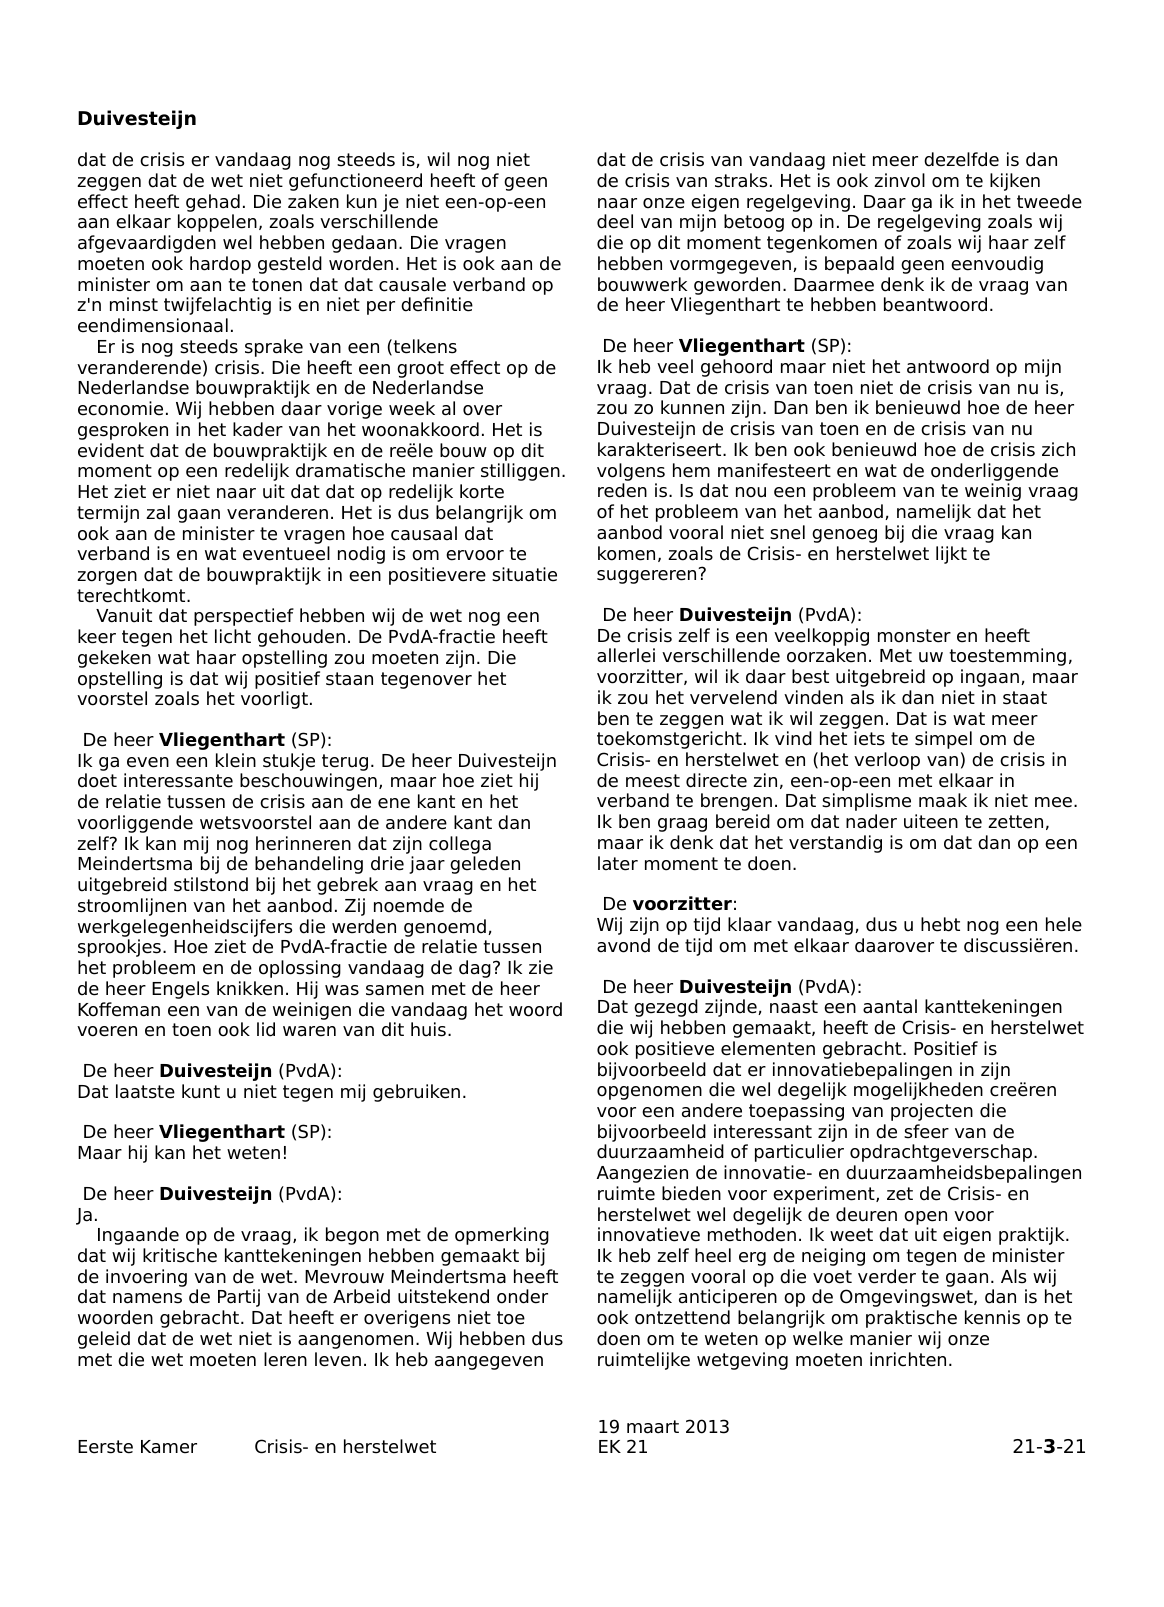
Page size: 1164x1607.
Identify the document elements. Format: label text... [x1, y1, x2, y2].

text Dat laatste kunt u niet tegen mij gebruiken. [77, 1082, 567, 1102]
text De heer Vliegenthart (SP): [77, 730, 567, 751]
text Maar hij kan het weten! [77, 1143, 567, 1164]
text dat de crisis er vandaag nog steeds is, wil nog niet zeggen dat de wet niet gefunctioneerd heeft of geen effect heeft gehad. Die zaken kun je niet een-op-een aan elkaar koppelen, zoals verschillende afgevaardigden wel hebben gedaan. Die vragen moeten ook hardop gesteld worden. Het is ook aan de minister om aan te tonen dat dat causale verband op z'n minst twijfelachtig is en niet per definitie eendimensionaal. [77, 150, 567, 337]
text Vanuit dat perspectief hebben wij de wet nog een keer tegen het licht gehouden. De PvdA-fractie heeft gekeken wat haar opstelling zou moeten zijn. Die opstelling is dat wij positief staan tegenover het voorstel zoals het voorligt. [77, 606, 567, 710]
text De heer Vliegenthart (SP): [596, 336, 1087, 357]
text De heer Duivesteijn (PvdA): [77, 1184, 567, 1204]
text De heer Duivesteijn (PvdA): [596, 605, 1087, 626]
text Ik heb veel gehoord maar niet het antwoord op mijn vraag. Dat de crisis van toen niet de crisis van nu is, zou zo kunnen zijn. Dan ben ik benieuwd hoe de heer Duivesteijn de crisis van toen en de crisis van nu karakteriseert. Ik ben ook benieuwd hoe de crisis zich volgens hem manifesteert en wat de onderliggende reden is. Is dat nou een probleem van te weinig vraag of het probleem van het aanbod, namelijk dat het aanbod vooral niet snel genoeg bij die vraag kan komen, zoals de Crisis- en herstelwet lijkt te suggereren? [596, 357, 1087, 585]
text Wij zijn op tijd klaar vandaag, dus u hebt nog een hele avond de tijd om met elkaar daarover te discussiëren. [596, 915, 1087, 956]
text De crisis zelf is een veelkoppig monster en heeft allerlei verschillende oorzaken. Met uw toestemming, voorzitter, wil ik daar best uitgebreid op ingaan, maar ik zou het vervelend vinden als ik dan niet in staat ben te zeggen wat ik wil zeggen. Dat is wat meer toekomstgericht. Ik vind het iets te simpel om de Crisis- en herstelwet en (het verloop van) de crisis in de meest directe zin, een-op-een met elkaar in verband te brengen. Dat simplisme maak ik niet mee. Ik ben graag bereid om dat nader uiteen te zetten, maar ik denk dat het verstandig is om dat dan op een later moment te doen. [596, 626, 1087, 874]
text Ja. [77, 1204, 567, 1225]
text Ik ga even een klein stukje terug. De heer Duivesteijn doet interessante beschouwingen, maar hoe ziet hij de relatie tussen de crisis aan de ene kant en het voorliggende wetsvoorstel aan de andere kant dan zelf? Ik kan mij nog herinneren dat zijn collega Meindertsma bij de behandeling drie jaar geleden uitgebreid stilstond bij het gebrek aan vraag en het stroomlijnen van het aanbod. Zij noemde de werkgelegenheidscijfers die werden genoemd, sprookjes. Hoe ziet de PvdA-fractie de relatie tussen het probleem en de oplossing vandaag de dag? Ik zie de heer Engels knikken. Hij was samen met de heer Koffeman een van de weinigen die vandaag het woord voeren en toen ook lid waren van dit huis. [77, 751, 567, 1041]
text De heer Duivesteijn (PvdA): [596, 976, 1087, 997]
text Ingaande op de vraag, ik begon met de opmerking dat wij kritische kanttekeningen hebben gemaakt bij de invoering van de wet. Mevrouw Meindertsma heeft dat namens de Partij van de Arbeid uitstekend onder woorden gebracht. Dat heeft er overigens niet toe geleid dat de wet niet is aangenomen. Wij hebben dus met die wet moeten leren leven. Ik heb aangegeven [77, 1225, 567, 1370]
text Er is nog steeds sprake van een (telkens veranderende) crisis. Die heeft een groot effect op de Nederlandse bouwpraktijk en de Nederlandse economie. Wij hebben daar vorige week al over gesproken in het kader van het woonakkoord. Het is evident dat de bouwpraktijk en de reële bouw op dit moment op een redelijk dramatische manier stilliggen. Het ziet er niet naar uit dat dat op redelijk korte termijn zal gaan veranderen. Het is dus belangrijk om ook aan de minister te vragen hoe causaal dat verband is en wat eventueel nodig is om ervoor te zorgen dat de bouwpraktijk in een positievere situatie terechtkomt. [77, 337, 567, 606]
text dat de crisis van vandaag niet meer dezelfde is dan de crisis van straks. Het is ook zinvol om te kijken naar onze eigen regelgeving. Daar ga ik in het tweede deel van mijn betoog op in. De regelgeving zoals wij die op dit moment tegenkomen of zoals wij haar zelf hebben vormgegeven, is bepaald geen eenvoudig bouwwerk geworden. Daarmee denk ik de vraag van de heer Vliegenthart te hebben beantwoord. [596, 150, 1087, 316]
text De heer Duivesteijn (PvdA): [77, 1061, 567, 1082]
text Dat gezegd zijnde, naast een aantal kanttekeningen die wij hebben gemaakt, heeft de Crisis- en herstelwet ook positieve elementen gebracht. Positief is bijvoorbeeld dat er innovatiebepalingen in zijn opgenomen die wel degelijk mogelijkheden creëren voor een andere toepassing van projecten die bijvoorbeeld interessant zijn in de sfeer van de duurzaamheid of particulier opdrachtgeverschap. Aangezien de innovatie- en duurzaamheidsbepalingen ruimte bieden voor experiment, zet de Crisis- en herstelwet wel degelijk de deuren open voor innovatieve methoden. Ik weet dat uit eigen praktijk. Ik heb zelf heel erg de neiging om tegen de minister te zeggen vooral op die voet verder te gaan. Als wij namelijk anticiperen op de Omgevingswet, dan is het ook ontzettend belangrijk om praktische kennis op te doen om te weten op welke manier wij onze ruimtelijke wetgeving moeten inrichten. [596, 997, 1087, 1370]
text De heer Vliegenthart (SP): [77, 1122, 567, 1143]
text De voorzitter: [596, 894, 1087, 915]
